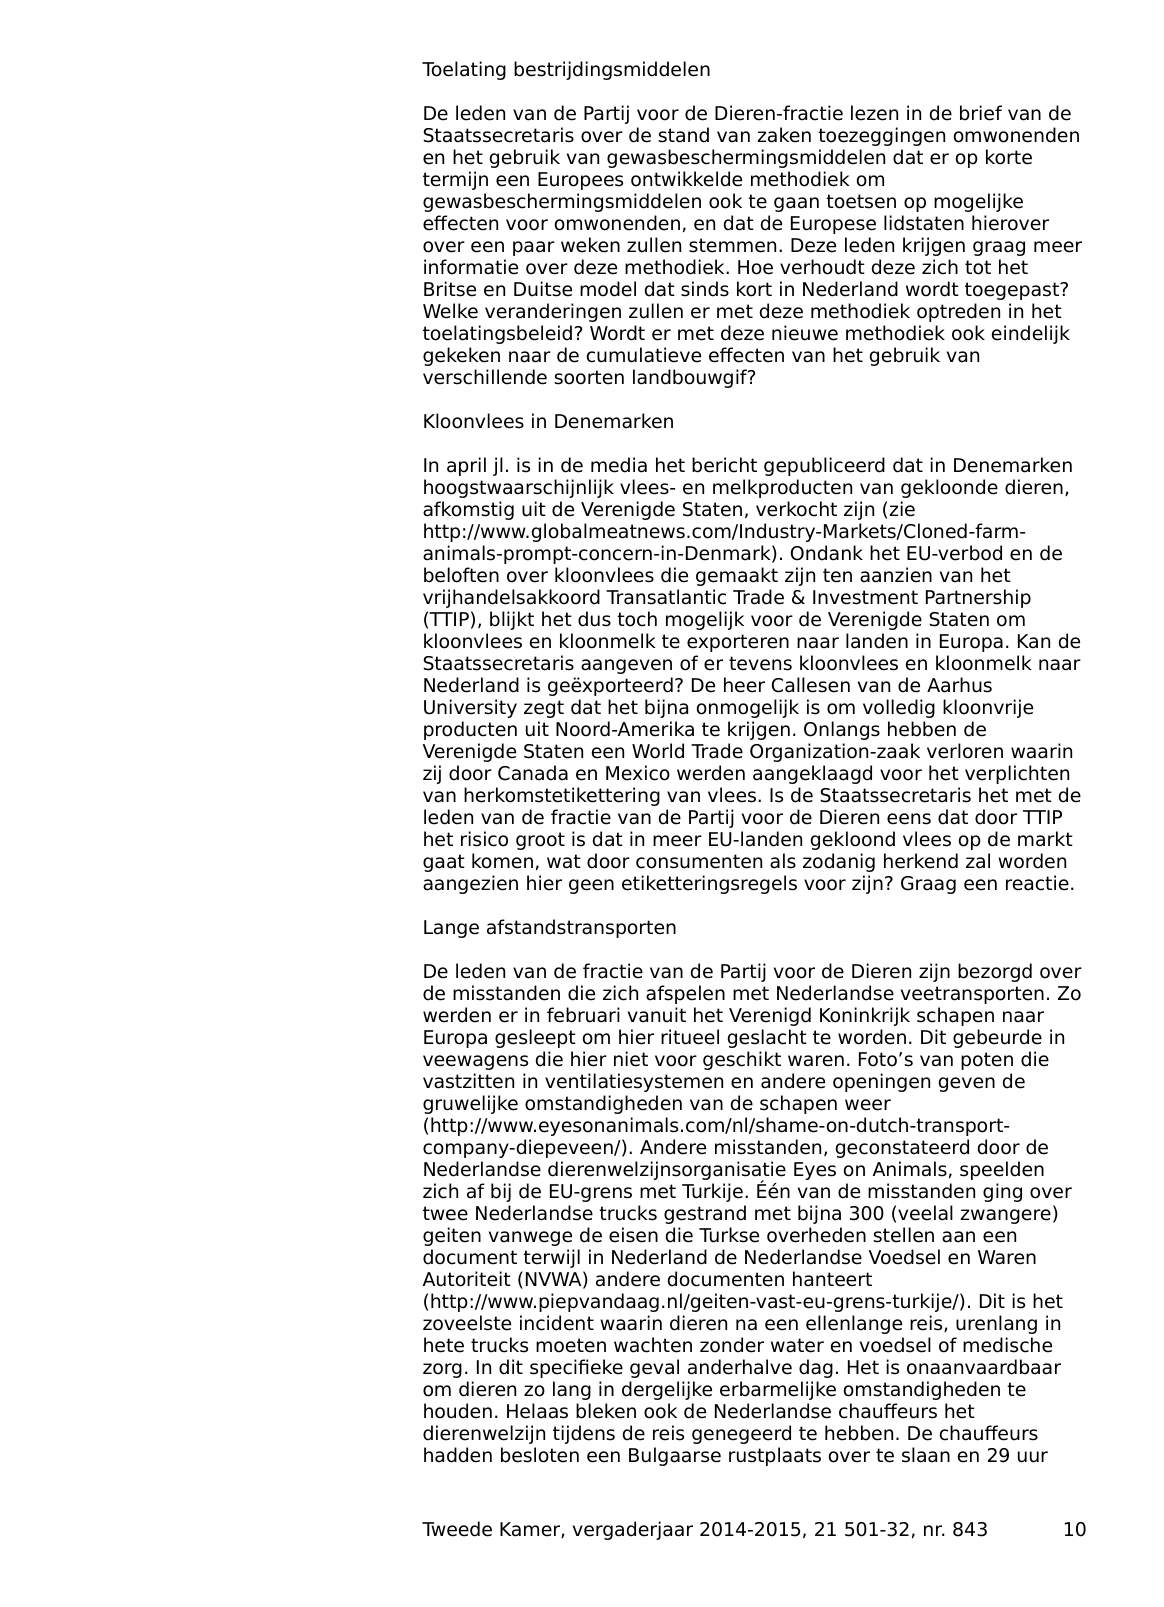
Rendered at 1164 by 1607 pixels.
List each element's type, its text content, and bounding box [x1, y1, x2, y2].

text De leden van de fractie van de Partij voor de Dieren zijn bezorgd over de misstanden die zich afspelen met Nederlandse veetransporten. Zo werden er in februari vanuit het Verenigd Koninkrijk schapen naar Europa gesleept om hier ritueel geslacht te worden. Dit gebeurde in veewagens die hier niet voor geschikt waren. Foto’s van poten die vastzitten in ventilatiesystemen en andere openingen geven de gruwelijke omstandigheden van de schapen weer (http://www.eyesonanimals.com/nl/shame-on-dutch-transport-company-diepeveen/). Andere misstanden, geconstateerd door de Nederlandse dierenwelzijnsorganisatie Eyes on Animals, speelden zich af bij de EU-grens met Turkije. Één van de misstanden ging over twee Nederlandse trucks gestrand met bijna 300 (veelal zwangere) geiten vanwege de eisen die Turkse overheden stellen aan een document terwijl in Nederland de Nederlandse Voedsel en Waren Autoriteit (NVWA) andere documenten hanteert (http://www.piepvandaag.nl/geiten-vast-eu-grens-turkije/). Dit is het zoveelste incident waarin dieren na een ellenlange reis, urenlang in hete trucks moeten wachten zonder water en voedsel of medische zorg. In dit specifieke geval anderhalve dag. Het is onaanvaardbaar om dieren zo lang in dergelijke erbarmelijke omstandigheden te houden. Helaas bleken ook de Nederlandse chauffeurs het dierenwelzijn tijdens de reis genegeerd te hebben. De chauffeurs hadden besloten een Bulgaarse rustplaats over te slaan en 29 uur [422, 961, 1087, 1467]
subtitle Lange afstandstransporten [422, 917, 1087, 939]
subtitle Toelating bestrijdingsmiddelen [422, 59, 1087, 81]
text In april jl. is in de media het bericht gepubliceerd dat in Denemarken hoogstwaarschijnlijk vlees- en melkproducten van gekloonde dieren, afkomstig uit de Verenigde Staten, verkocht zijn (zie http://www.globalmeatnews.com/Industry-Markets/Cloned-farm-animals-prompt-concern-in-Denmark). Ondank het EU-verbod en de beloften over kloonvlees die gemaakt zijn ten aanzien van het vrijhandelsakkoord Transatlantic Trade & Investment Partnership (TTIP), blijkt het dus toch mogelijk voor de Verenigde Staten om kloonvlees en kloonmelk te exporteren naar landen in Europa. Kan de Staatssecretaris aangeven of er tevens kloonvlees en kloonmelk naar Nederland is geëxporteerd? De heer Callesen van de Aarhus University zegt dat het bijna onmogelijk is om volledig kloonvrije producten uit Noord-Amerika te krijgen. Onlangs hebben de Verenigde Staten een World Trade Organization-zaak verloren waarin zij door Canada en Mexico werden aangeklaagd voor het verplichten van herkomstetikettering van vlees. Is de Staatssecretaris het met de leden van de fractie van de Partij voor de Dieren eens dat door TTIP het risico groot is dat in meer EU-landen gekloond vlees op de markt gaat komen, wat door consumenten als zodanig herkend zal worden aangezien hier geen etiketteringsregels voor zijn? Graag een reactie. [422, 455, 1087, 895]
subtitle Kloonvlees in Denemarken [422, 411, 1087, 433]
text De leden van de Partij voor de Dieren-fractie lezen in de brief van de Staatssecretaris over de stand van zaken toezeggingen omwonenden en het gebruik van gewasbeschermingsmiddelen dat er op korte termijn een Europees ontwikkelde methodiek om gewasbeschermingsmiddelen ook te gaan toetsen op mogelijke effecten voor omwonenden, en dat de Europese lidstaten hierover over een paar weken zullen stemmen. Deze leden krijgen graag meer informatie over deze methodiek. Hoe verhoudt deze zich tot het Britse en Duitse model dat sinds kort in Nederland wordt toegepast? Welke veranderingen zullen er met deze methodiek optreden in het toelatingsbeleid? Wordt er met deze nieuwe methodiek ook eindelijk gekeken naar de cumulatieve effecten van het gebruik van verschillende soorten landbouwgif? [422, 103, 1087, 389]
